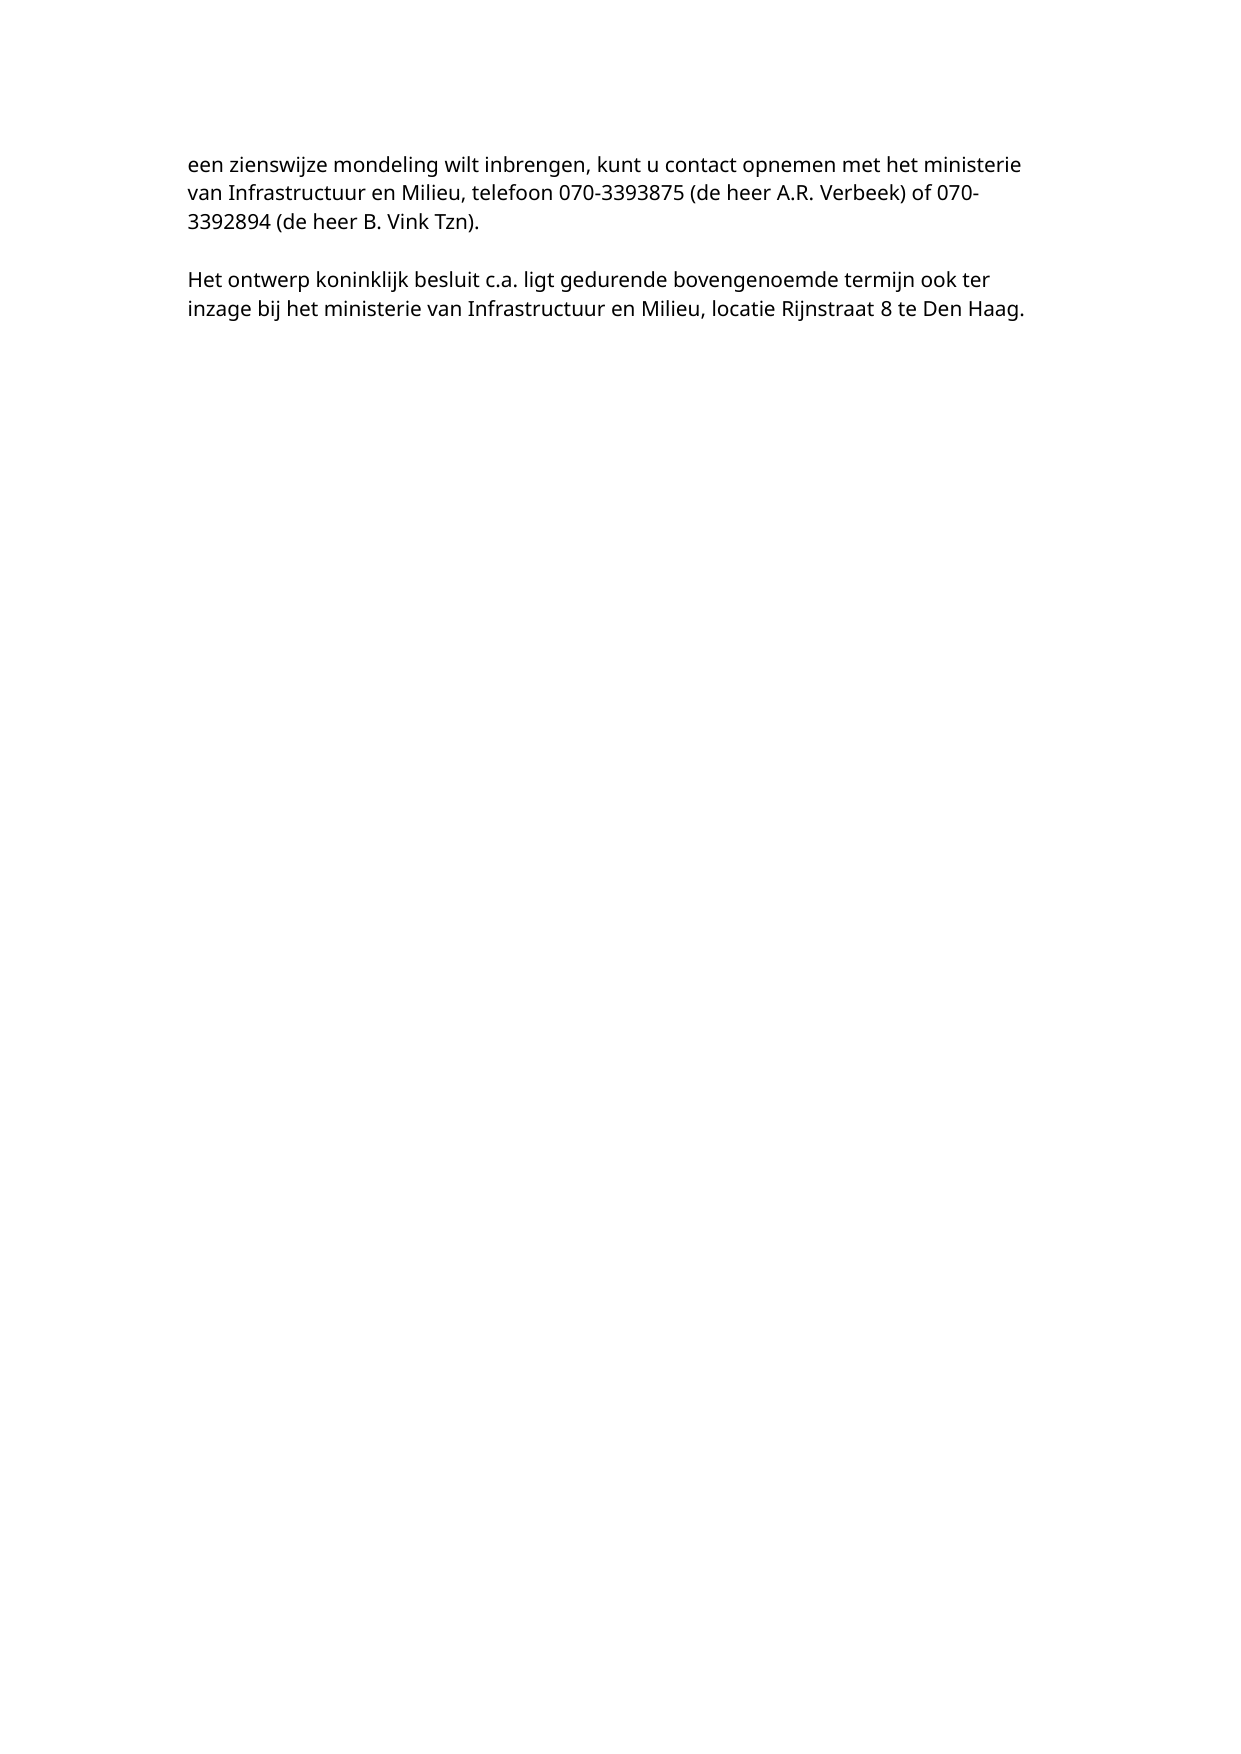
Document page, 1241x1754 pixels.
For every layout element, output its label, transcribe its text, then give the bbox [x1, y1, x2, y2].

text een zienswijze mondeling wilt inbrengen, kunt u contact opnemen met het ministerie van Infrastructuur en Milieu, telefoon 070-3393875 (de heer A.R. Verbeek) of 070-3392894 (de heer B. Vink Tzn). [187, 150, 1053, 235]
text Het ontwerp koninklijk besluit c.a. ligt gedurende bovengenoemde termijn ook ter inzage bij het ministerie van Infrastructuur en Milieu, locatie Rijnstraat 8 te Den Haag. [187, 265, 1053, 322]
